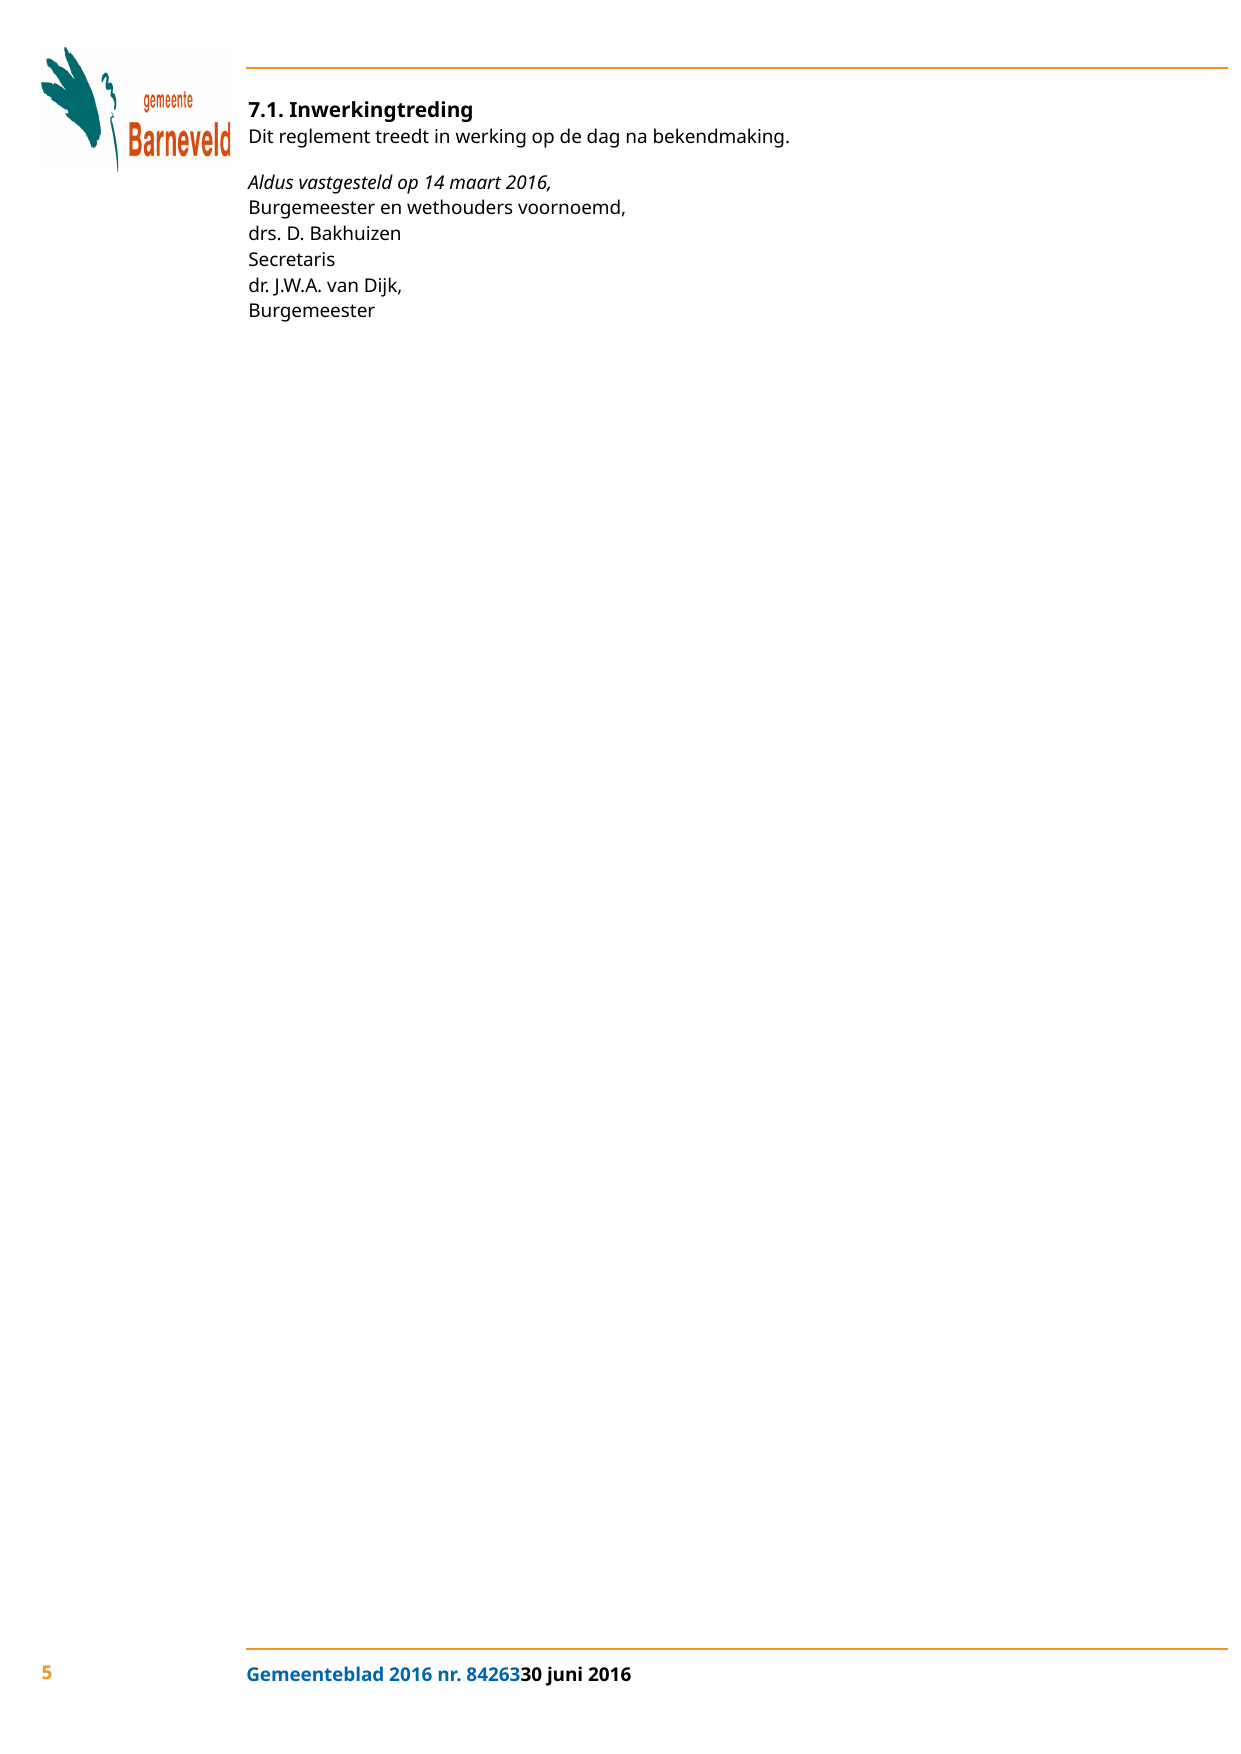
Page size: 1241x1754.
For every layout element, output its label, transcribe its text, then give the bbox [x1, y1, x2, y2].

text 7.1. Inwerkingtreding [248, 95, 1152, 123]
text Burgemeester [248, 297, 1152, 323]
text Secretaris [248, 246, 1152, 272]
text Burgemeester en wethouders voornoemd, [248, 194, 1152, 220]
text Dit reglement treedt in werking op de dag na bekendmaking. [248, 123, 1152, 149]
text drs. D. Bakhuizen [248, 220, 1152, 246]
text dr. J.W.A. van Dijk, [248, 272, 1152, 297]
picture [41, 47, 231, 172]
text Aldus vastgesteld op 14 maart 2016, [248, 169, 1152, 194]
